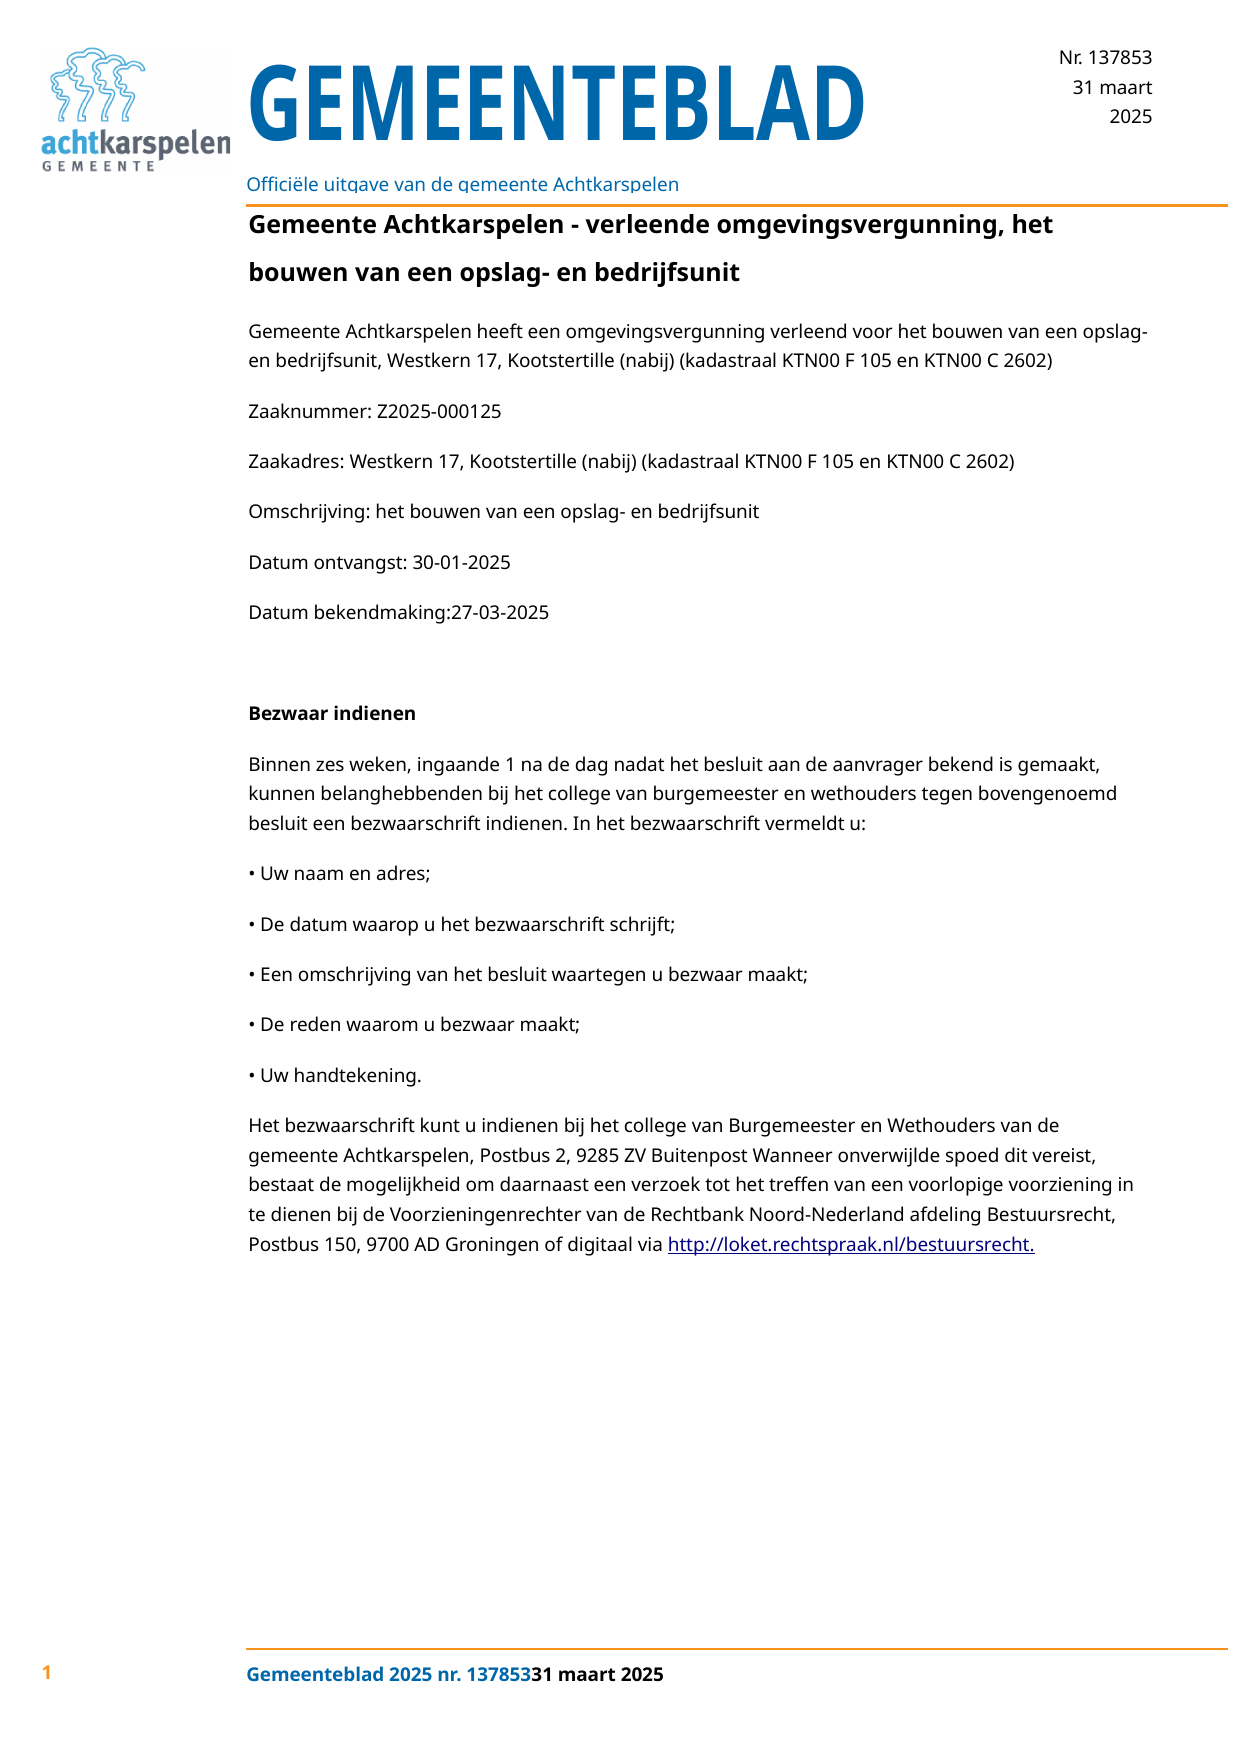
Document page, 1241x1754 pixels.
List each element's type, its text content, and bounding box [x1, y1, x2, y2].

text • De reden waarom u bezwaar maakt; [248, 1012, 1152, 1037]
text • Een omschrijving van het besluit waartegen u bezwaar maakt; [248, 961, 1152, 987]
text Datum ontvangst: 30-01-2025 [248, 549, 1152, 575]
text Omschrijving: het bouwen van een opslag- en bedrijfsunit [248, 499, 1152, 524]
text Datum bekendmaking:27-03-2025 [248, 599, 1152, 625]
text Zaakadres: Westkern 17, Kootstertille (nabij) (kadastraal KTN00 F 105 en KTN00 C 2602) [248, 448, 1152, 474]
text Het bezwaarschrift kunt u indienen bij het college van Burgemeester en Wethouders van de gemeente Achtkarspelen, Postbus 2, 9285 ZV Buitenpost Wanneer onverwijlde spoed dit vereist, bestaat de mogelijkheid om daarnaast een verzoek tot het treffen van een voorlopige voorziening in te dienen bij de Voorzieningenrechter van de Rechtbank Noord-Nederland afdeling Bestuursrecht, Postbus 150, 9700 AD Groningen of digitaal via http://loket.rechtspraak.nl/bestuursrecht. [248, 1112, 1152, 1257]
text Gemeente Achtkarspelen - verleende omgevingsvergunning, het bouwen van een opslag- en bedrijfsunit [248, 207, 1152, 288]
text • De datum waarop u het bezwaarschrift schrijft; [248, 911, 1152, 937]
text • Uw handtekening. [248, 1062, 1152, 1088]
picture [41, 47, 231, 172]
text Gemeente Achtkarspelen heeft een omgevingsvergunning verleend voor het bouwen van een opslag- en bedrijfsunit, Westkern 17, Kootstertille (nabij) (kadastraal KTN00 F 105 en KTN00 C 2602) [248, 318, 1152, 373]
text Bezwaar indienen [248, 700, 1152, 726]
text Binnen zes weken, ingaande 1 na de dag nadat het besluit aan de aanvrager bekend is gemaakt, kunnen belanghebbenden bij het college van burgemeester en wethouders tegen bovengenoemd besluit een bezwaarschrift indienen. In het bezwaarschrift vermeldt u: [248, 751, 1152, 836]
text • Uw naam en adres; [248, 860, 1152, 886]
text Zaaknummer: Z2025-000125 [248, 398, 1152, 424]
